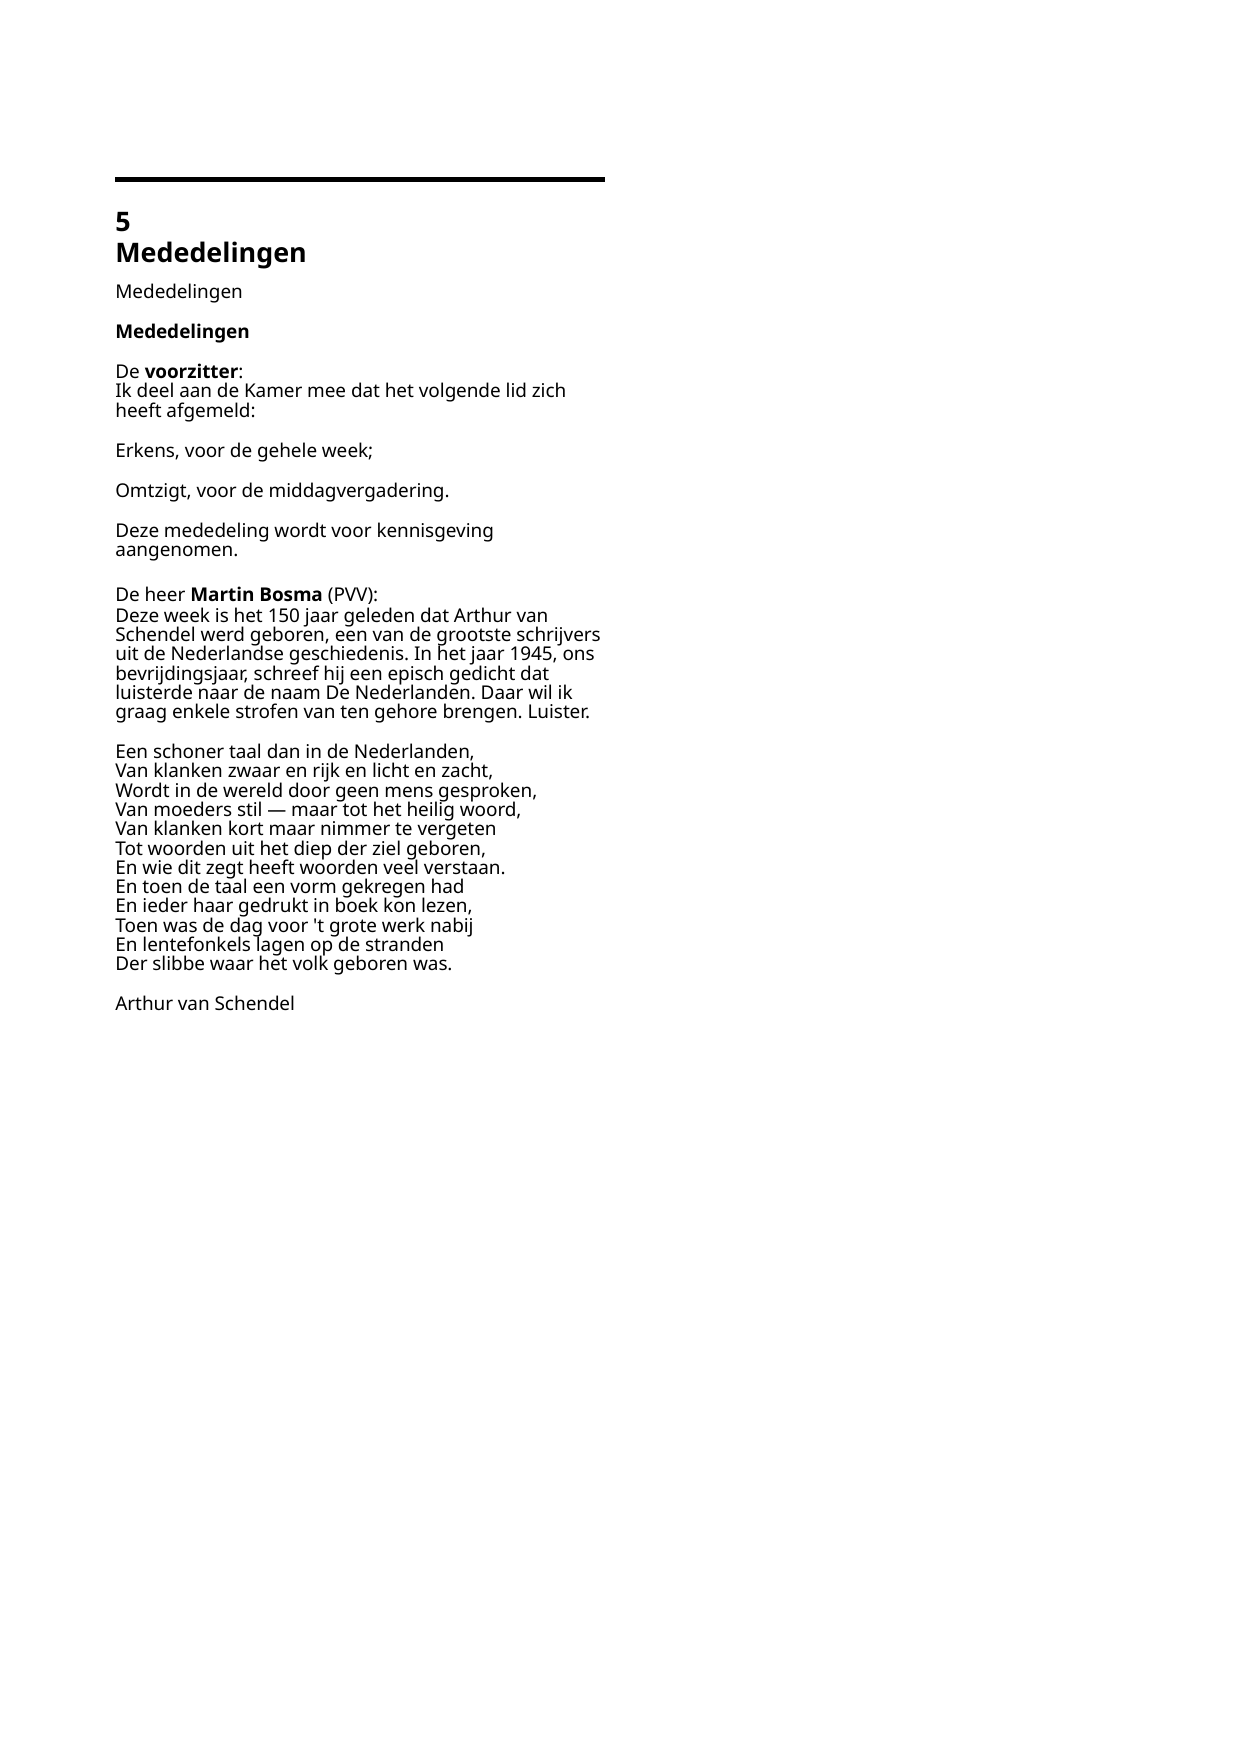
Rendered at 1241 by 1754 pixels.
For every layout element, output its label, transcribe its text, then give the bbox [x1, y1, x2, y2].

text 5 [115, 203, 605, 239]
text En ieder haar gedrukt in boek kon lezen, [115, 897, 605, 917]
text De voorzitter: [115, 363, 605, 382]
text Erkens, voor de gehele week; [115, 442, 605, 461]
text Wordt in de wereld door geen mens gesproken, [115, 782, 605, 801]
text Mededelingen [115, 323, 605, 342]
text En wie dit zegt heeft woorden veel verstaan. [115, 859, 605, 878]
text En lentefonkels lagen op de stranden [115, 936, 605, 955]
text En toen de taal een vorm gekregen had [115, 878, 605, 897]
text Der slibbe waar het volk geboren was. [115, 955, 605, 974]
text Van klanken kort maar nimmer te vergeten [115, 820, 605, 839]
text Van moeders stil — maar tot het heilig woord, [115, 801, 605, 820]
text De heer Martin Bosma (PVV): [115, 581, 605, 607]
text Arthur van Schendel [115, 995, 605, 1014]
text Mededelingen [115, 283, 605, 302]
text Omtzigt, voor de middagvergadering. [115, 482, 605, 501]
text Van klanken zwaar en rijk en licht en zacht, [115, 762, 605, 782]
text Mededelingen [115, 239, 605, 283]
text Tot woorden uit het diep der ziel geboren, [115, 839, 605, 859]
text Deze week is het 150 jaar geleden dat Arthur van Schendel werd geboren, een van de grootste schrijvers uit de Nederlandse geschiedenis. In het jaar 1945, ons bevrijdingsjaar, schreef hij een episch gedicht dat luisterde naar de naam De Nederlanden. Daar wil ik graag enkele strofen van ten gehore brengen. Luister. [115, 607, 605, 722]
text Ik deel aan de Kamer mee dat het volgende lid zich heeft afgemeld: [115, 382, 605, 421]
text Een schoner taal dan in de Nederlanden, [115, 743, 605, 762]
text Toen was de dag voor 't grote werk nabij [115, 917, 605, 936]
text Deze mededeling wordt voor kennisgeving aangenomen. [115, 522, 605, 560]
